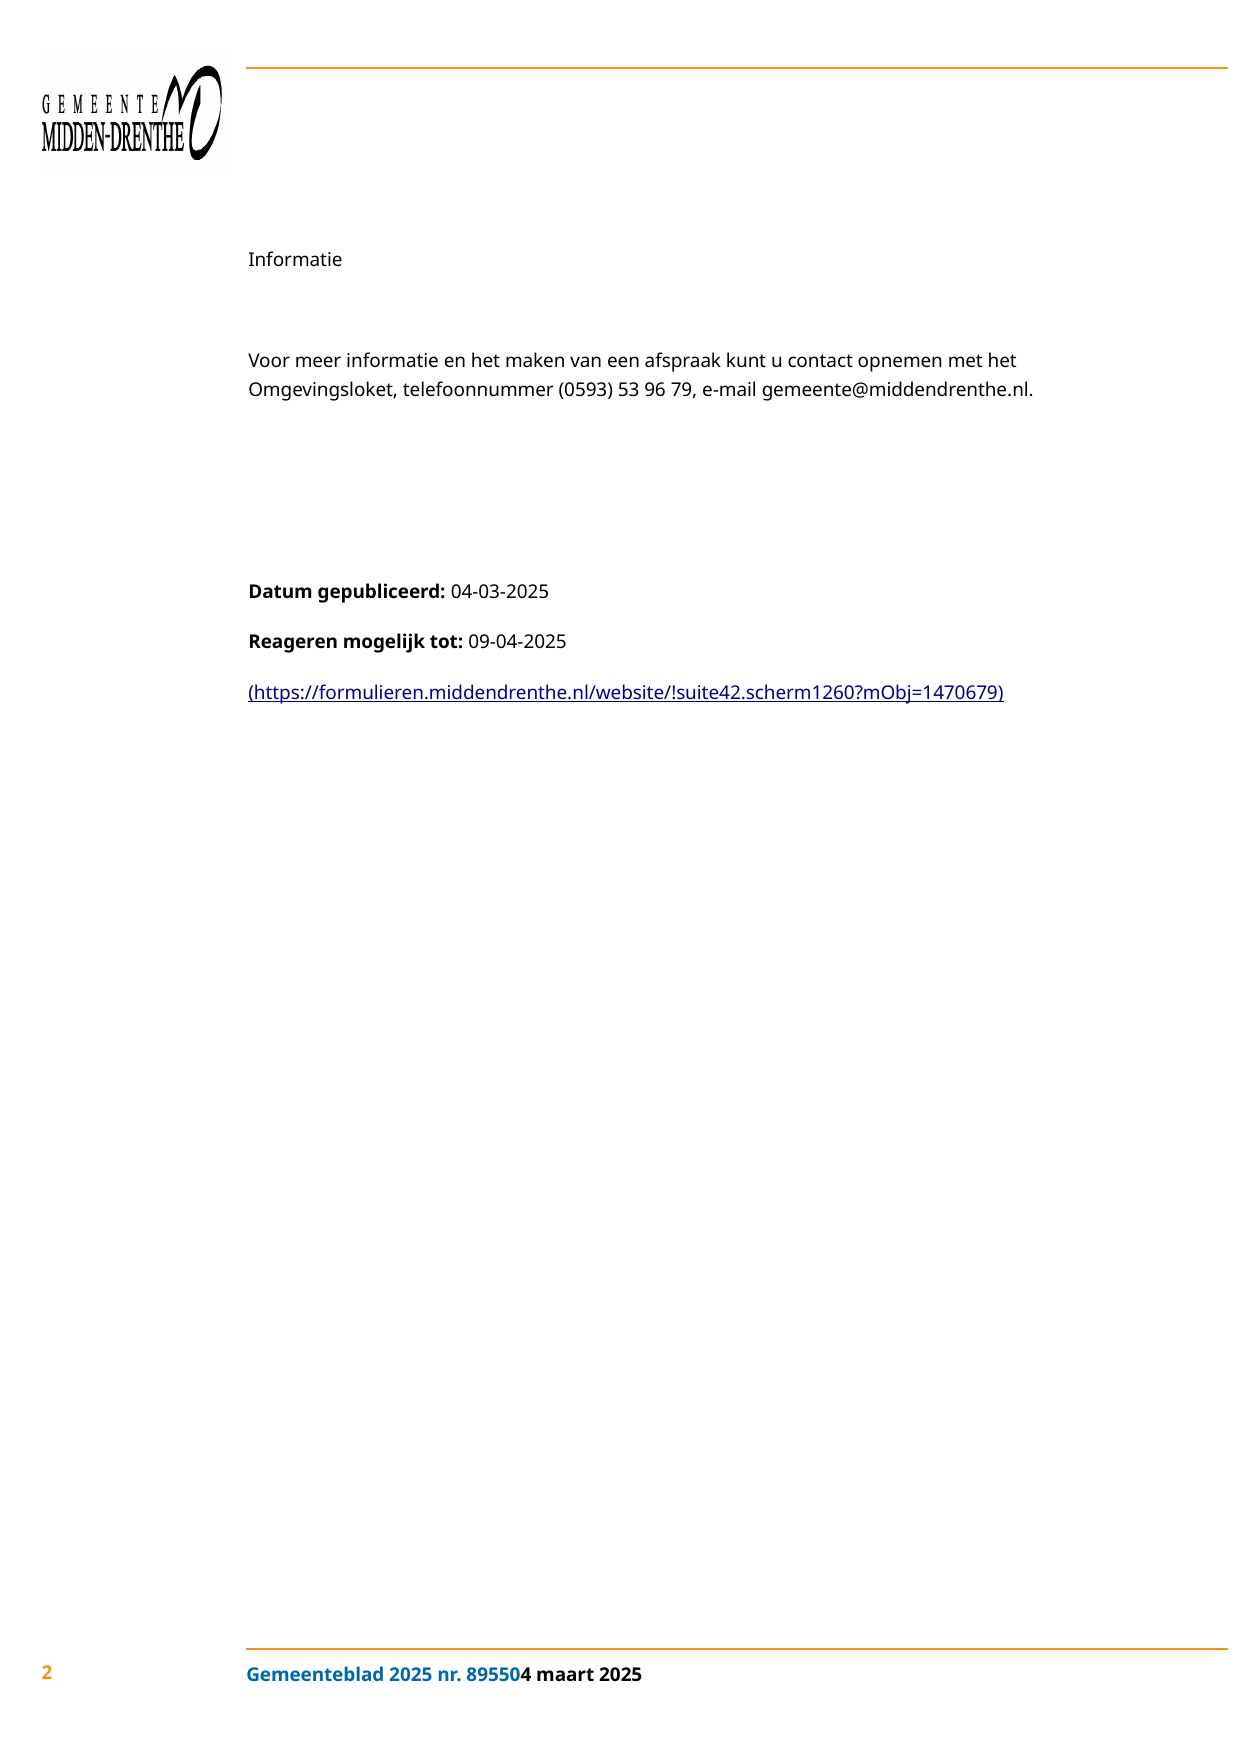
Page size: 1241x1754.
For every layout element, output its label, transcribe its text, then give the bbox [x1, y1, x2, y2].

text Reageren mogelijk tot: 09-04-2025 [248, 628, 1152, 654]
text Datum gepubliceerd: 04-03-2025 [248, 578, 1152, 604]
text (https://formulieren.middendrenthe.nl/website/!suite42.scherm1260?mObj=1470679) [248, 679, 1152, 705]
text Informatie [248, 246, 1152, 272]
text Voor meer informatie en het maken van een afspraak kunt u contact opnemen met het Omgevingsloket, telefoonnummer (0593) 53 96 79, e-mail gemeente@middendrenthe.nl. [248, 347, 1152, 402]
picture [41, 47, 231, 172]
